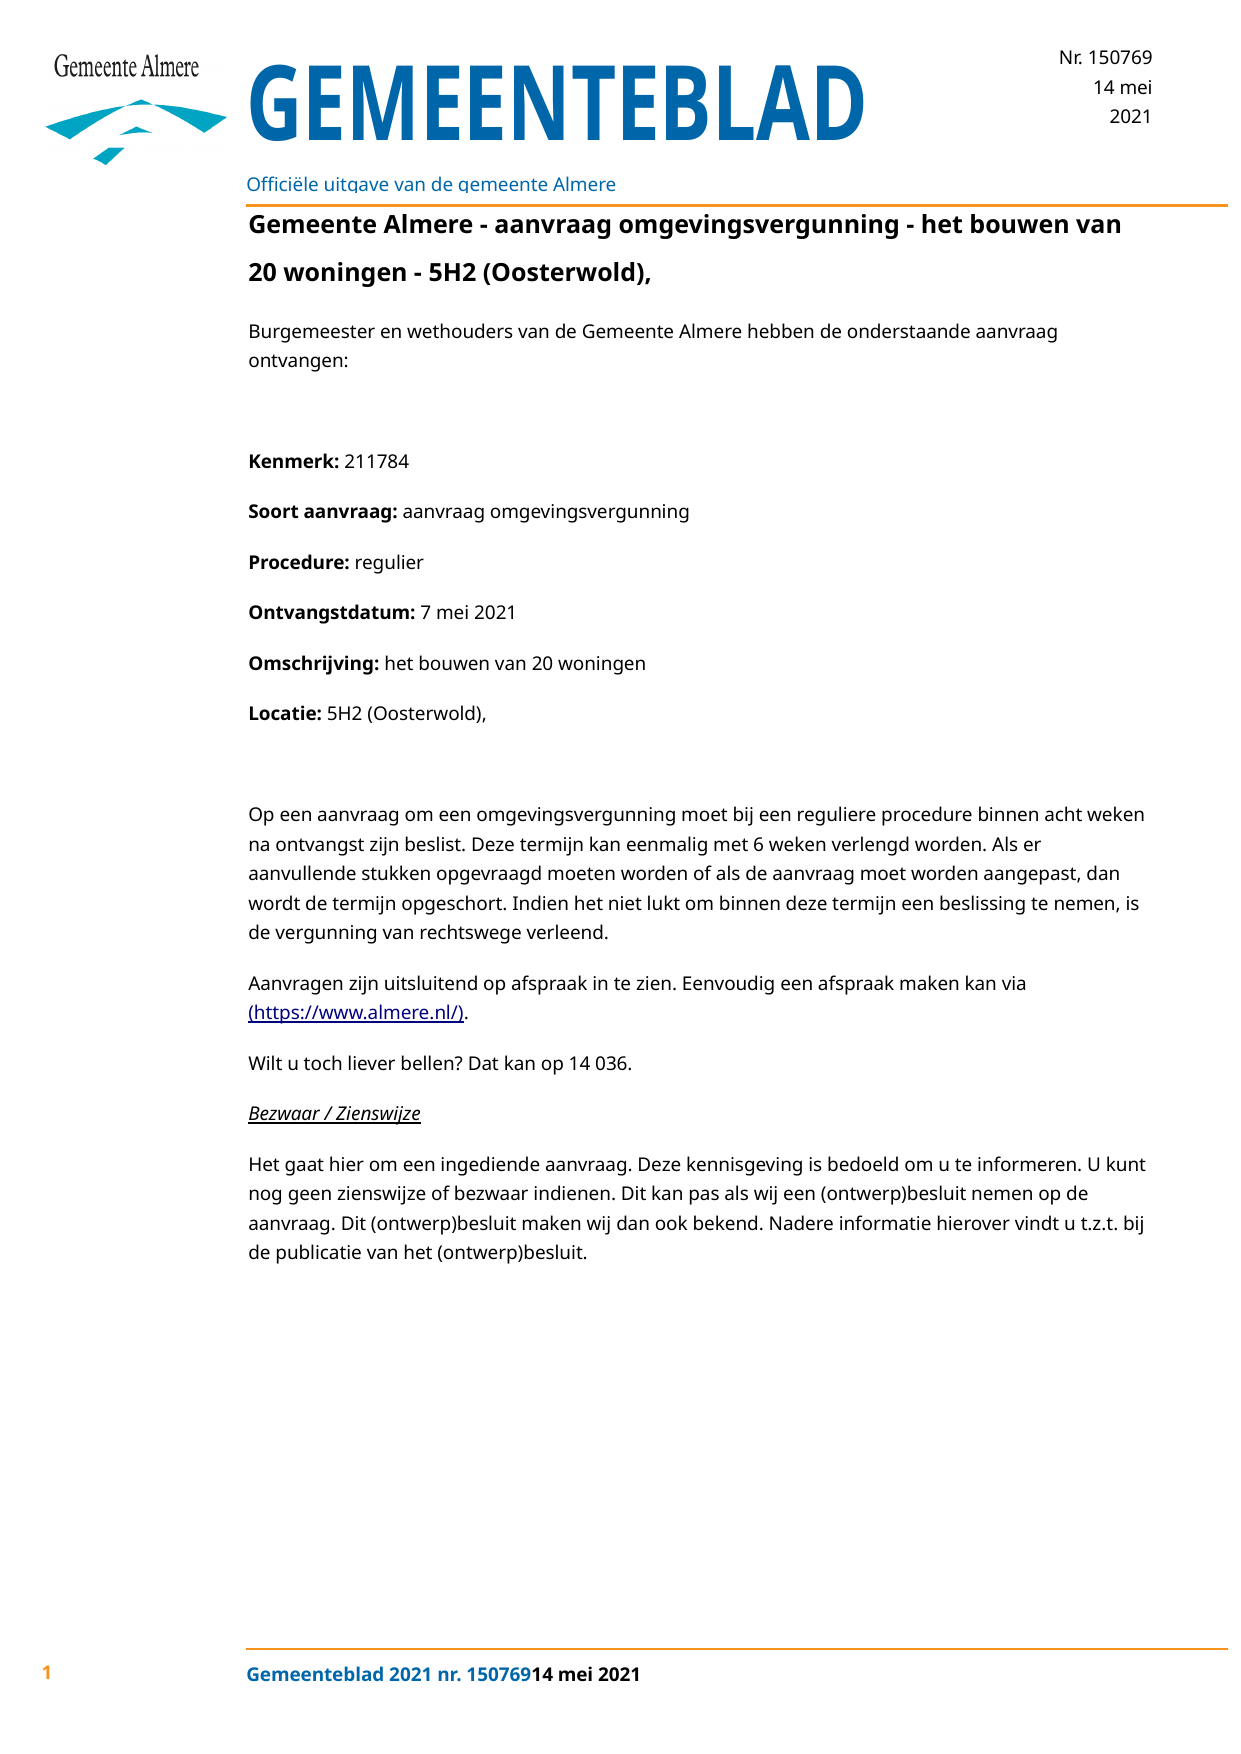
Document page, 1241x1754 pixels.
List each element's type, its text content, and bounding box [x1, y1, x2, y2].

picture [41, 47, 231, 172]
text Kenmerk: 211784 [248, 448, 1152, 474]
text Gemeente Almere - aanvraag omgevingsvergunning - het bouwen van 20 woningen - 5H2 (Oosterwold), [248, 207, 1152, 288]
text Ontvangstdatum: 7 mei 2021 [248, 599, 1152, 625]
text Wilt u toch liever bellen? Dat kan op 14 036. [248, 1050, 1152, 1076]
text Soort aanvraag: aanvraag omgevingsvergunning [248, 499, 1152, 524]
text Omschrijving: het bouwen van 20 woningen [248, 650, 1152, 676]
text Op een aanvraag om een omgevingsvergunning moet bij een reguliere procedure binnen acht weken na ontvangst zijn beslist. Deze termijn kan eenmalig met 6 weken verlengd worden. Als er aanvullende stukken opgevraagd moeten worden of als de aanvraag moet worden aangepast, dan wordt de termijn opgeschort. Indien het niet lukt om binnen deze termijn een beslissing te nemen, is de vergunning van rechtswege verleend. [248, 801, 1152, 945]
text Locatie: 5H2 (Oosterwold), [248, 700, 1152, 726]
text Bezwaar / Zienswijze [248, 1100, 1152, 1126]
text Burgemeester en wethouders van de Gemeente Almere hebben de onderstaande aanvraag ontvangen: [248, 318, 1152, 373]
text Aanvragen zijn uitsluitend op afspraak in te zien. Eenvoudig een afspraak maken kan via (https://www.almere.nl/). [248, 970, 1152, 1025]
text Het gaat hier om een ingediende aanvraag. Deze kennisgeving is bedoeld om u te informeren. U kunt nog geen zienswijze of bezwaar indienen. Dit kan pas als wij een (ontwerp)besluit nemen op de aanvraag. Dit (ontwerp)besluit maken wij dan ook bekend. Nadere informatie hierover vindt u t.z.t. bij de publicatie van het (ontwerp)besluit. [248, 1151, 1152, 1265]
text Procedure: regulier [248, 549, 1152, 575]
